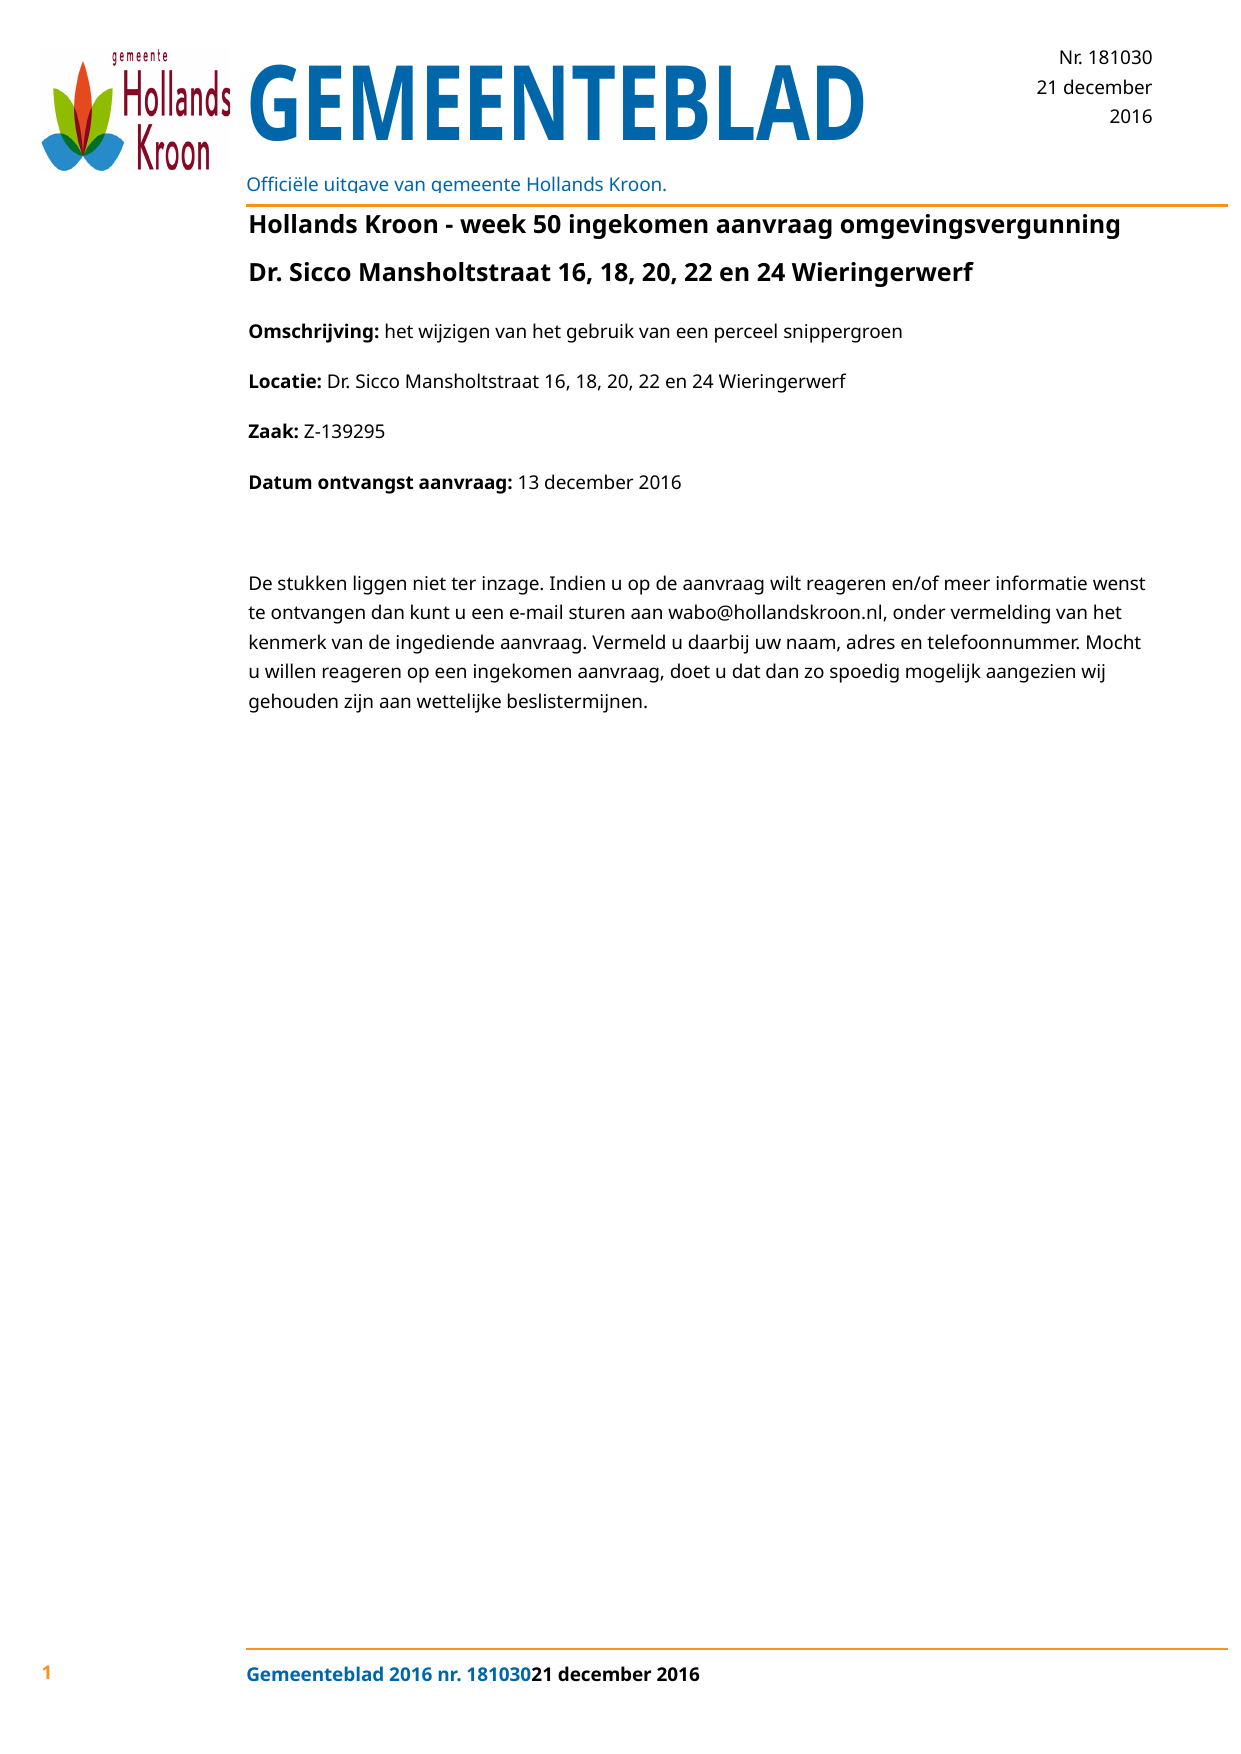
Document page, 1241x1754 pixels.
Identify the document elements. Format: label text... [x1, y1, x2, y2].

text Zaak: Z-139295 [248, 419, 1152, 444]
picture [41, 47, 231, 172]
text De stukken liggen niet ter inzage. Indien u op de aanvraag wilt reageren en/of meer informatie wenst te ontvangen dan kunt u een e-mail sturen aan wabo@hollandskroon.nl, onder vermelding van het kenmerk van de ingediende aanvraag. Vermeld u daarbij uw naam, adres en telefoonnummer. Mocht u willen reageren op een ingekomen aanvraag, doet u dat dan zo spoedig mogelijk aangezien wij gehouden zijn aan wettelijke beslistermijnen. [248, 570, 1152, 714]
text Locatie: Dr. Sicco Mansholtstraat 16, 18, 20, 22 en 24 Wieringerwerf [248, 368, 1152, 394]
text Hollands Kroon - week 50 ingekomen aanvraag omgevingsvergunning Dr. Sicco Mansholtstraat 16, 18, 20, 22 en 24 Wieringerwerf [248, 207, 1152, 288]
text Datum ontvangst aanvraag: 13 december 2016 [248, 469, 1152, 495]
text Omschrijving: het wijzigen van het gebruik van een perceel snippergroen [248, 318, 1152, 344]
